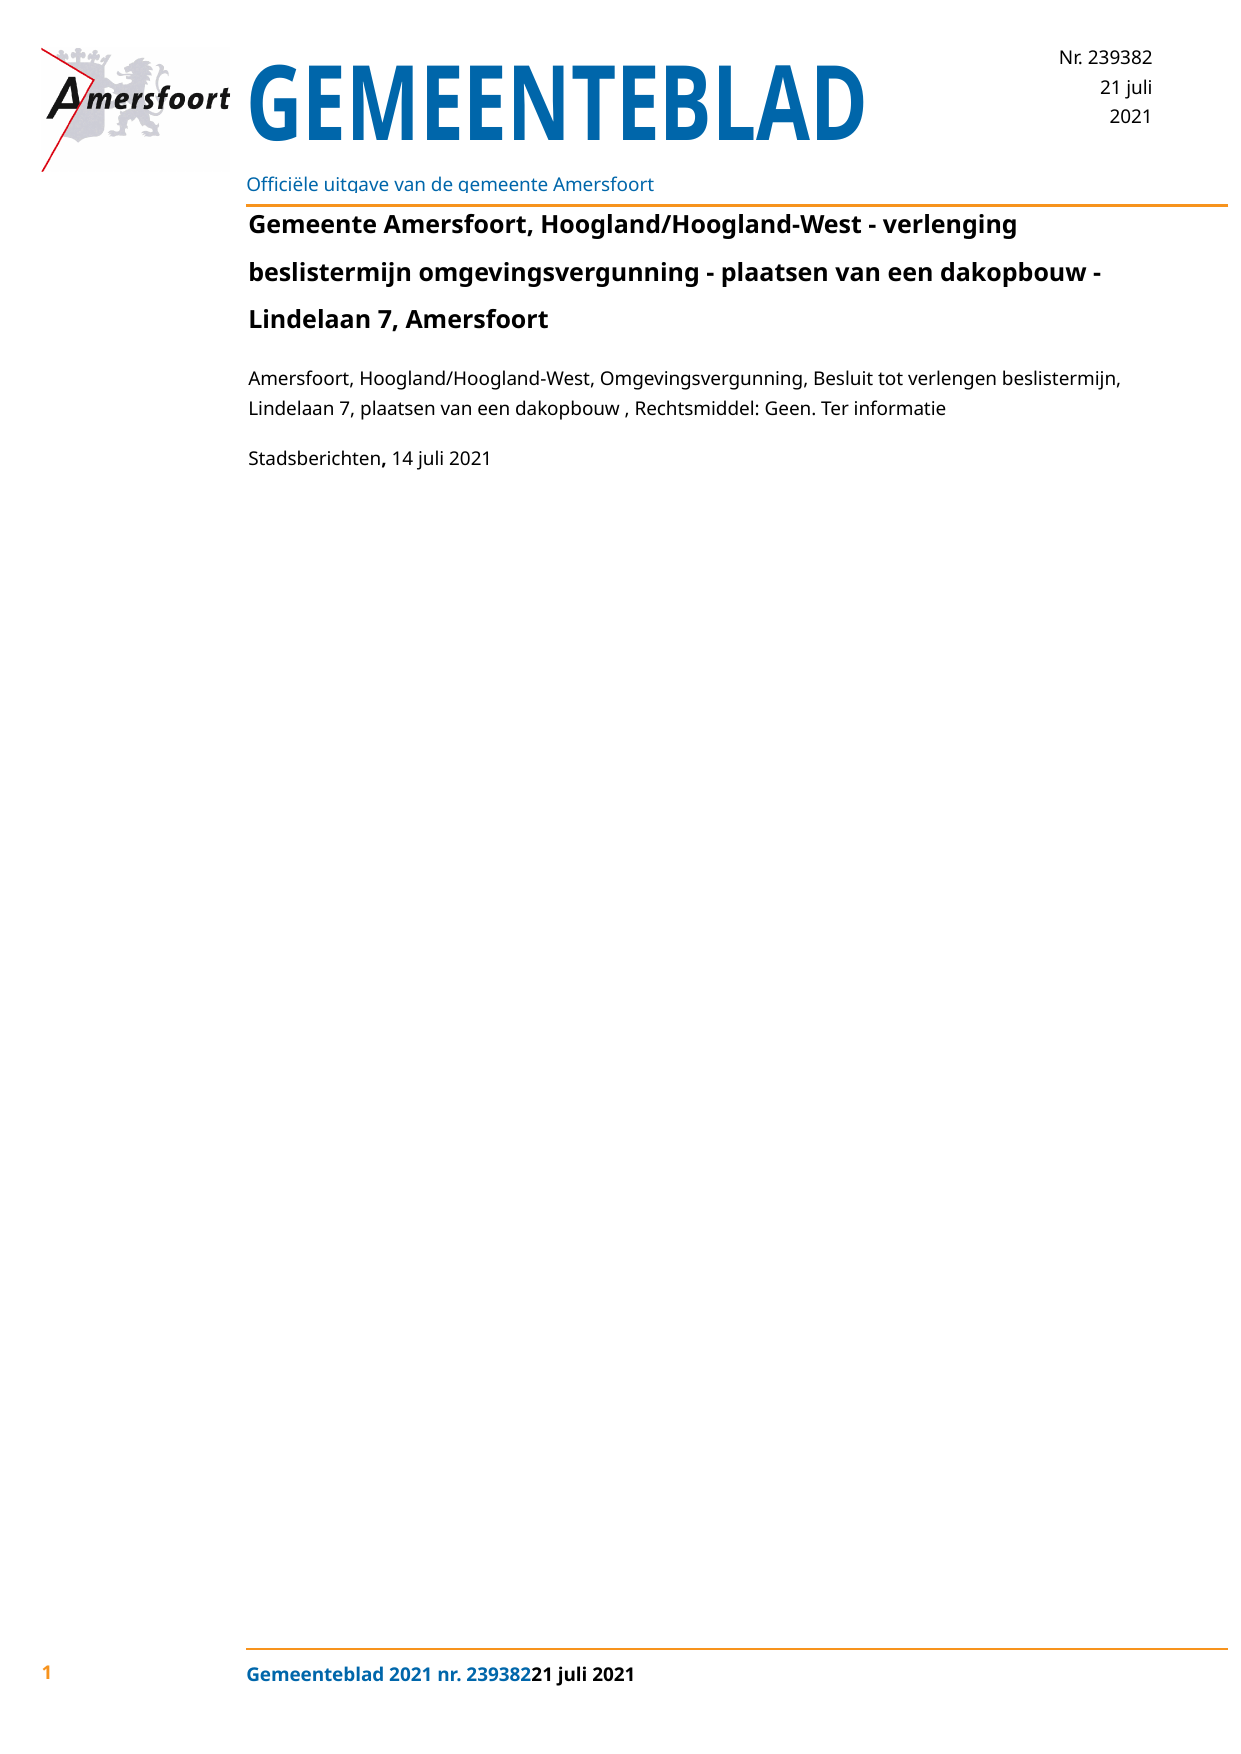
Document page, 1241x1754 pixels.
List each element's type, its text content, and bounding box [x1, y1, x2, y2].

text Amersfoort, Hoogland/Hoogland-West, Omgevingsvergunning, Besluit tot verlengen beslistermijn, Lindelaan 7, plaatsen van een dakopbouw , Rechtsmiddel: Geen. Ter informatie [248, 366, 1152, 421]
picture [41, 47, 231, 172]
text Stadsberichten, 14 juli 2021 [248, 446, 1152, 471]
text Gemeente Amersfoort, Hoogland/Hoogland-West - verlenging beslistermijn omgevingsvergunning - plaatsen van een dakopbouw - Lindelaan 7, Amersfoort [248, 207, 1152, 336]
